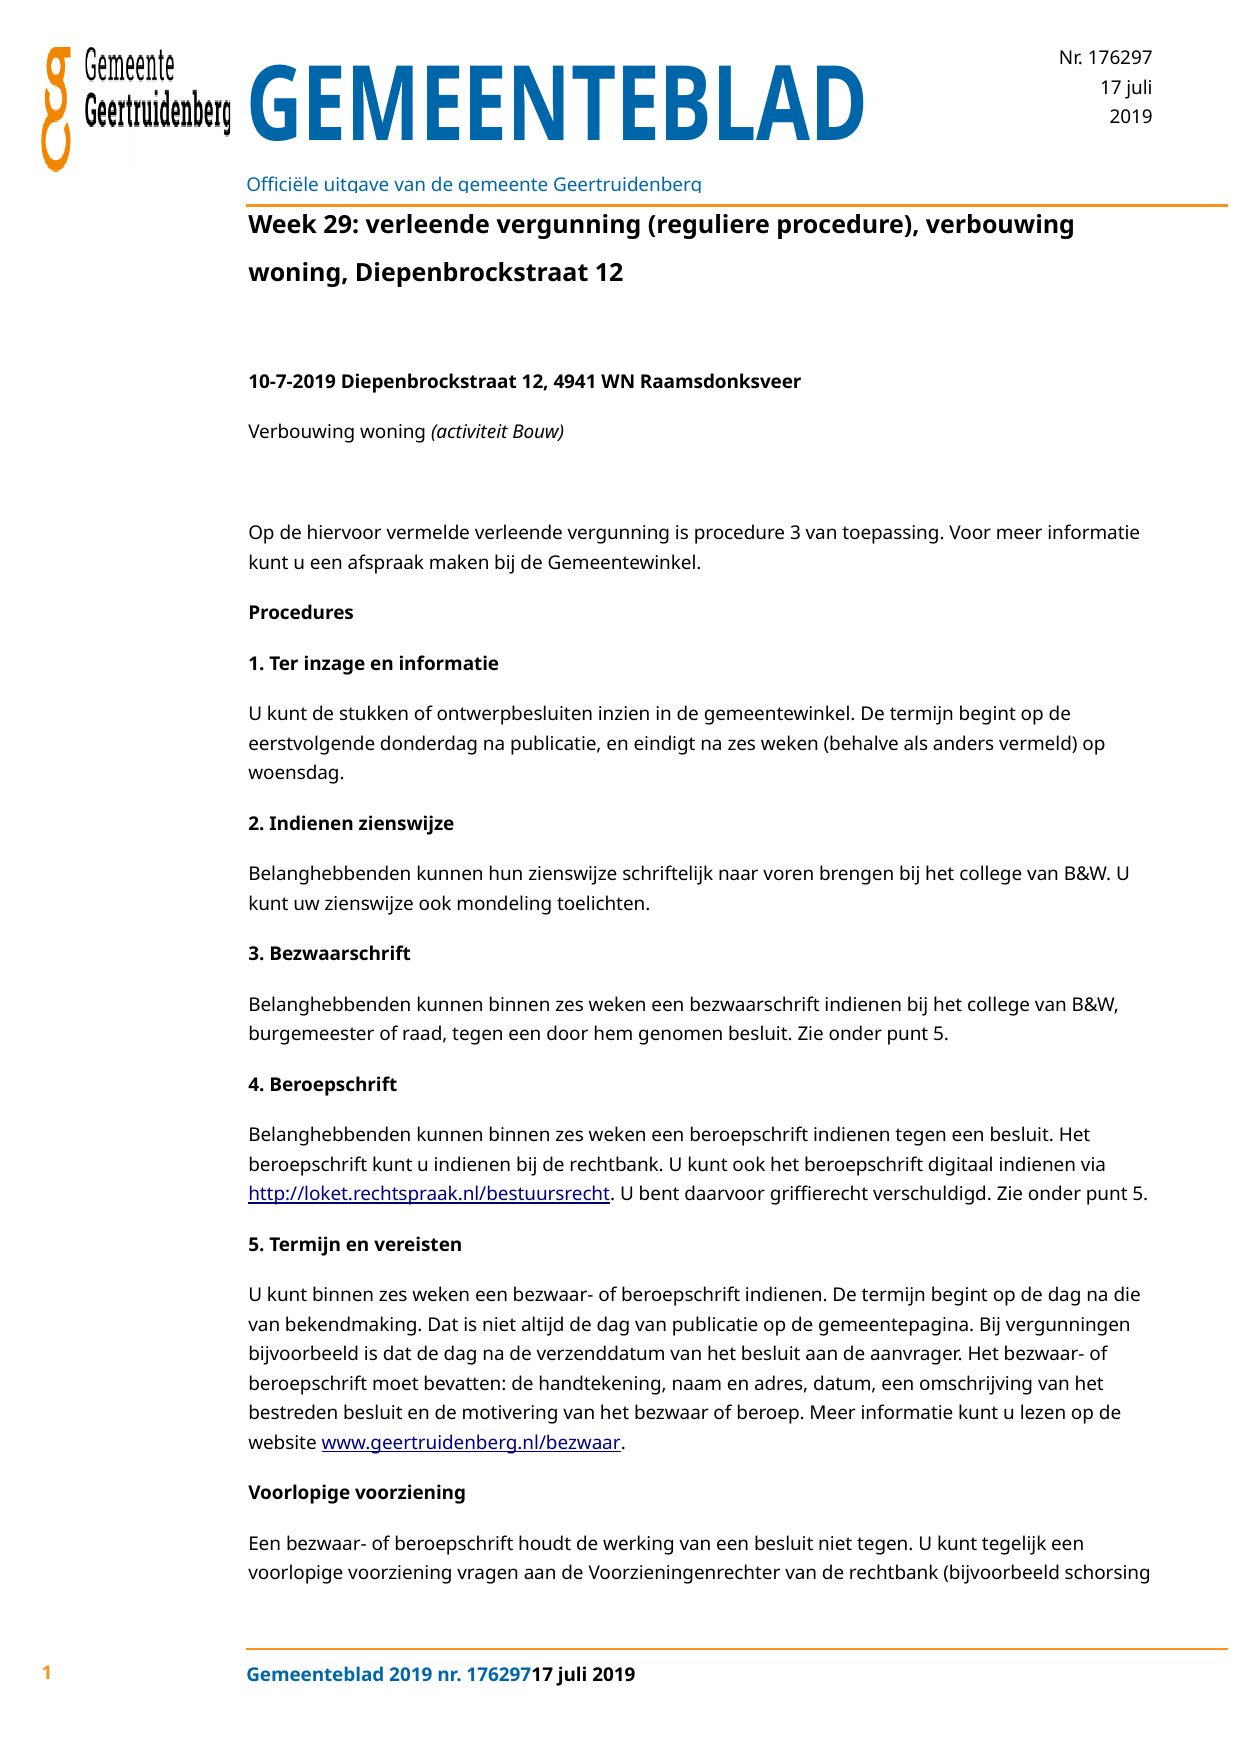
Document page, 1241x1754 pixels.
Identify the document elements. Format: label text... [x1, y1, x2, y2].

text U kunt binnen zes weken een bezwaar- of beroepschrift indienen. De termijn begint op de dag na die van bekendmaking. Dat is niet altijd de dag van publicatie op de gemeentepagina. Bij vergunningen bijvoorbeeld is dat de dag na de verzenddatum van het besluit aan de aanvrager. Het bezwaar- of beroepschrift moet bevatten: de handtekening, naam en adres, datum, een omschrijving van het bestreden besluit en de motivering van het bezwaar of beroep. Meer informatie kunt u lezen op de website www.geertruidenberg.nl/bezwaar. [248, 1281, 1152, 1455]
text Voorlopige voorziening [248, 1479, 1152, 1505]
text 10-7-2019 Diepenbrockstraat 12, 4941 WN Raamsdonksveer [248, 368, 1152, 394]
text 2. Indienen zienswijze [248, 810, 1152, 836]
text Belanghebbenden kunnen binnen zes weken een beroepschrift indienen tegen een besluit. Het beroepschrift kunt u indienen bij de rechtbank. U kunt ook het beroepschrift digitaal indienen via http://loket.rechtspraak.nl/bestuursrecht. U bent daarvoor griffierecht verschuldigd. Zie onder punt 5. [248, 1121, 1152, 1206]
text 4. Beroepschrift [248, 1071, 1152, 1097]
text Op de hiervoor vermelde verleende vergunning is procedure 3 van toepassing. Voor meer informatie kunt u een afspraak maken bij de Gemeentewinkel. [248, 519, 1152, 575]
text Belanghebbenden kunnen hun zienswijze schriftelijk naar voren brengen bij het college van B&W. U kunt uw zienswijze ook mondeling toelichten. [248, 860, 1152, 916]
text 1. Ter inzage en informatie [248, 650, 1152, 676]
text Belanghebbenden kunnen binnen zes weken een bezwaarschrift indienen bij het college van B&W, burgemeester of raad, tegen een door hem genomen besluit. Zie onder punt 5. [248, 991, 1152, 1046]
text 3. Bezwaarschrift [248, 940, 1152, 966]
text Procedures [248, 599, 1152, 625]
text Week 29: verleende vergunning (reguliere procedure), verbouwing woning, Diepenbrockstraat 12 [248, 207, 1152, 288]
picture [41, 47, 231, 172]
text 5. Termijn en vereisten [248, 1231, 1152, 1257]
text Een bezwaar- of beroepschrift houdt de werking van een besluit niet tegen. U kunt tegelijk een voorlopige voorziening vragen aan de Voorzieningenrechter van de rechtbank (bijvoorbeeld schorsing [248, 1530, 1152, 1585]
text U kunt de stukken of ontwerpbesluiten inzien in de gemeentewinkel. De termijn begint op de eerstvolgende donderdag na publicatie, en eindigt na zes weken (behalve als anders vermeld) op woensdag. [248, 700, 1152, 785]
text Verbouwing woning (activiteit Bouw) [248, 419, 1152, 444]
